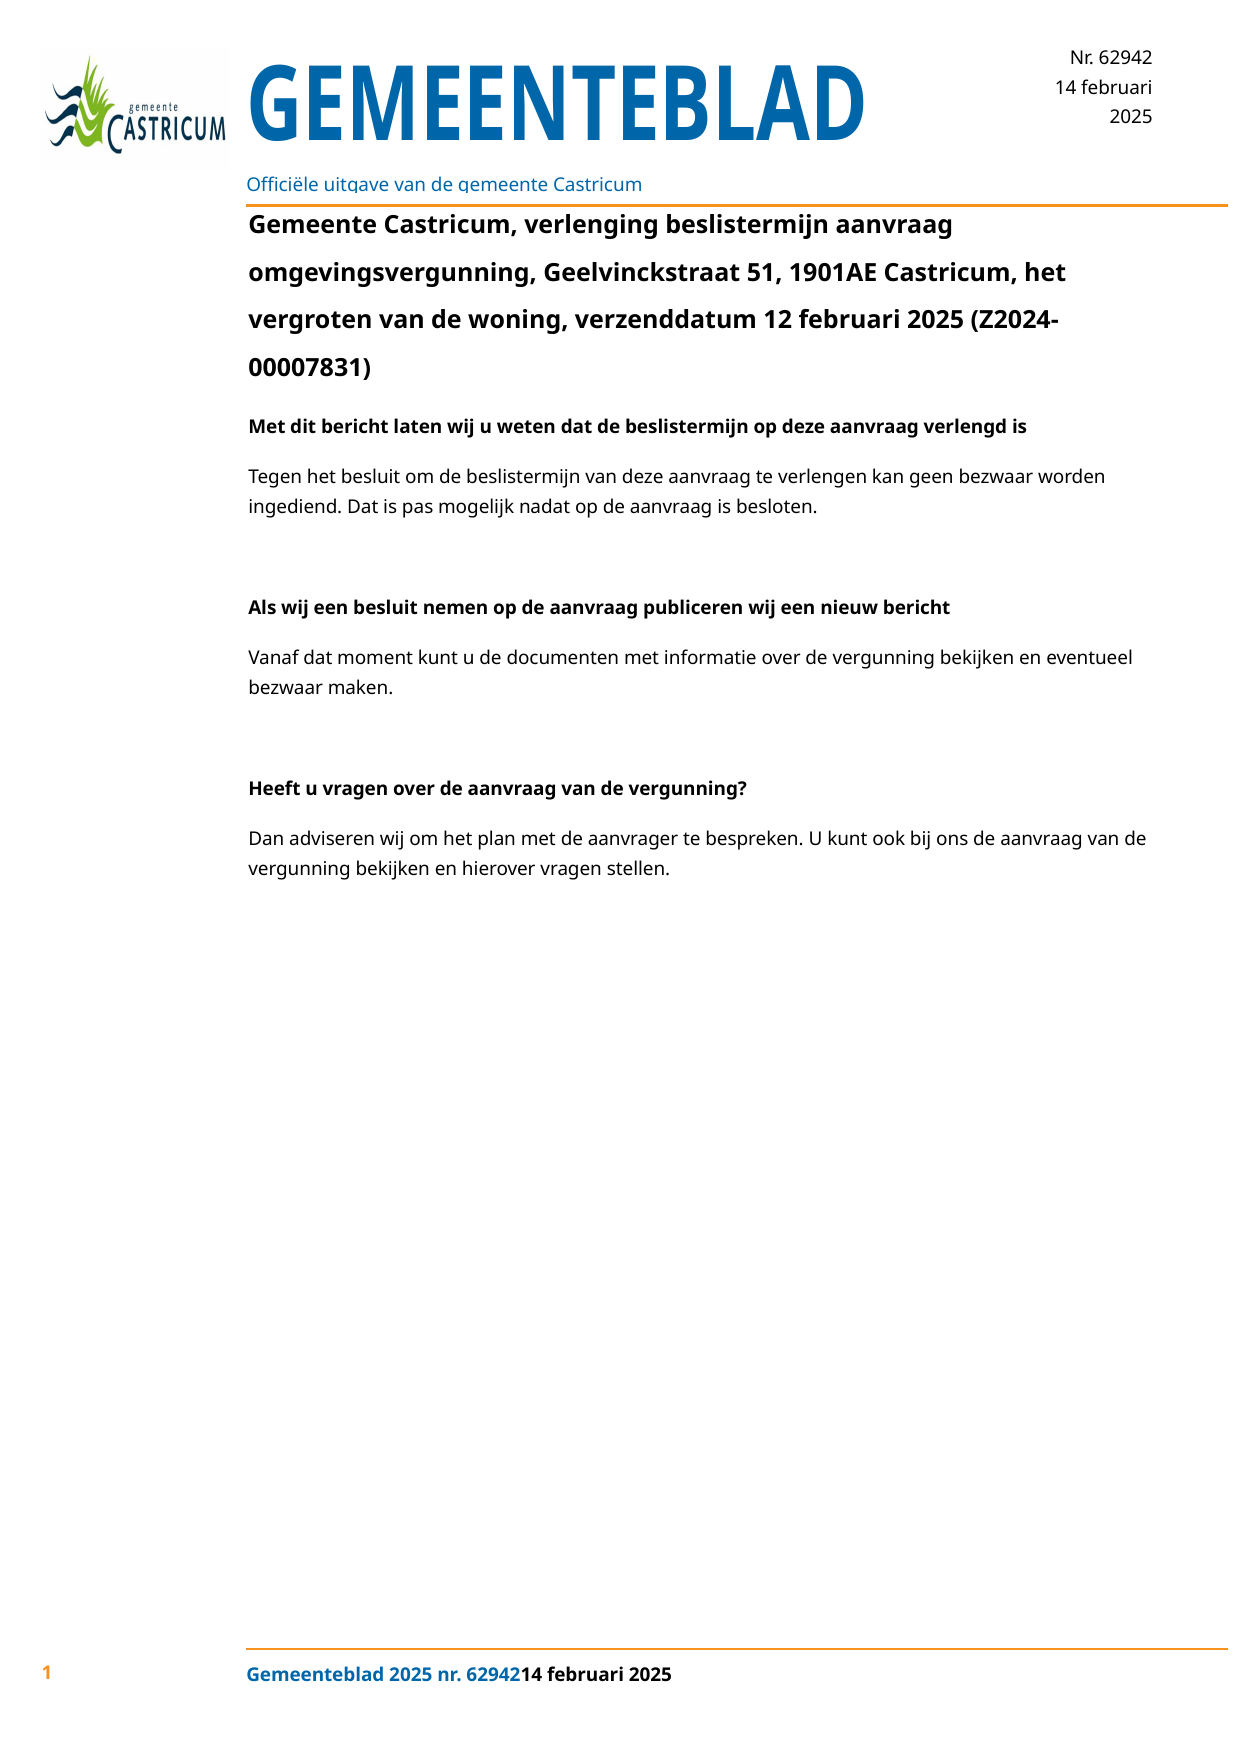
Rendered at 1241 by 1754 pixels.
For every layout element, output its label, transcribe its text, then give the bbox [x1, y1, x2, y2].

text Vanaf dat moment kunt u de documenten met informatie over de vergunning bekijken en eventueel bezwaar maken. [248, 644, 1152, 700]
text Tegen het besluit om de beslistermijn van deze aanvraag te verlengen kan geen bezwaar worden ingediend. Dat is pas mogelijk nadat op de aanvraag is besloten. [248, 463, 1152, 519]
text Met dit bericht laten wij u weten dat de beslistermijn op deze aanvraag verlengd is [248, 413, 1152, 439]
picture [41, 47, 231, 172]
text Dan adviseren wij om het plan met de aanvrager te bespreken. U kunt ook bij ons de aanvraag van de vergunning bekijken en hierover vragen stellen. [248, 825, 1152, 881]
text Als wij een besluit nemen op de aanvraag publiceren wij een nieuw bericht [248, 594, 1152, 620]
text Gemeente Castricum, verlenging beslistermijn aanvraag omgevingsvergunning, Geelvinckstraat 51, 1901AE Castricum, het vergroten van de woning, verzenddatum 12 februari 2025 (Z2024-00007831) [248, 207, 1152, 384]
text Heeft u vragen over de aanvraag van de vergunning? [248, 775, 1152, 801]
